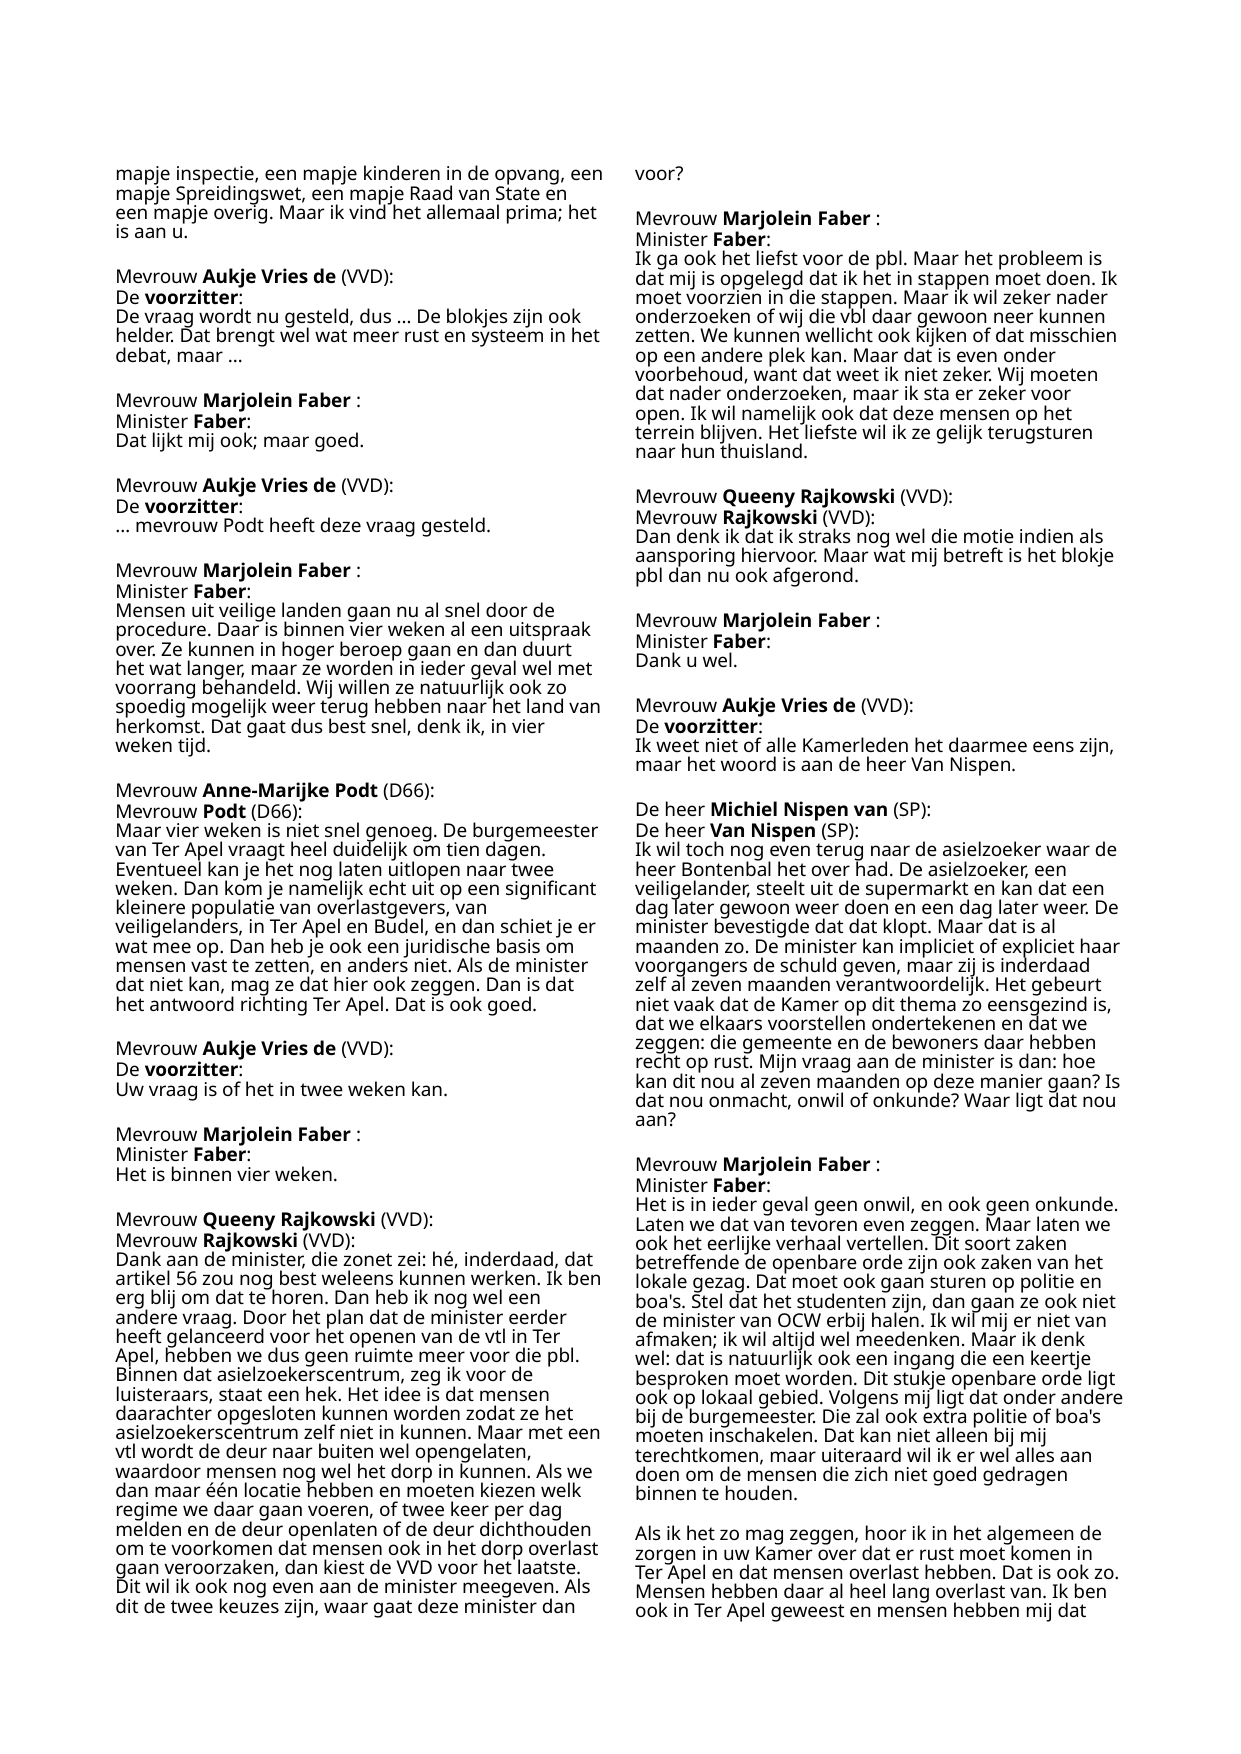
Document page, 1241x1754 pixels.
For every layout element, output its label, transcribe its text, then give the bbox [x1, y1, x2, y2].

text Mevrouw Marjolein Faber : [635, 1151, 1125, 1177]
text Minister Faber: [635, 1177, 1125, 1196]
text Mevrouw Rajkowski (VVD): [115, 1232, 605, 1251]
text Dank aan de minister, die zonet zei: hé, inderdaad, dat artikel 56 zou nog best weleens kunnen werken. Ik ben erg blij om dat te horen. Dan heb ik nog wel een andere vraag. Door het plan dat de minister eerder heeft gelanceerd voor het openen van de vtl in Ter Apel, hebben we dus geen ruimte meer voor die pbl. Binnen dat asielzoekerscentrum, zeg ik voor de luisteraars, staat een hek. Het idee is dat mensen daarachter opgesloten kunnen worden zodat ze het asielzoekerscentrum zelf niet in kunnen. Maar met een vtl wordt de deur naar buiten wel opengelaten, waardoor mensen nog wel het dorp in kunnen. Als we dan maar één locatie hebben en moeten kiezen welk regime we daar gaan voeren, of twee keer per dag melden en de deur openlaten of de deur dichthouden om te voorkomen dat mensen ook in het dorp overlast gaan veroorzaken, dan kiest de VVD voor het laatste. Dit wil ik ook nog even aan de minister meegeven. Als dit de twee keuzes zijn, waar gaat deze minister dan [115, 1251, 605, 1617]
text Mevrouw Marjolein Faber : [115, 557, 605, 583]
text Mevrouw Marjolein Faber : [635, 205, 1125, 231]
text Als ik het zo mag zeggen, hoor ik in het algemeen de zorgen in uw Kamer over dat er rust moet komen in Ter Apel en dat mensen overlast hebben. Dat is ook zo. Mensen hebben daar al heel lang overlast van. Ik ben ook in Ter Apel geweest en mensen hebben mij dat [635, 1525, 1125, 1622]
text Mevrouw Queeny Rajkowski (VVD): [635, 483, 1125, 509]
text Minister Faber: [115, 1146, 605, 1166]
text … mevrouw Podt heeft deze vraag gesteld. [115, 517, 605, 536]
text Minister Faber: [635, 231, 1125, 250]
text Mevrouw Aukje Vries de (VVD): [115, 263, 605, 289]
text De voorzitter: [115, 498, 605, 517]
text Mevrouw Marjolein Faber : [635, 607, 1125, 633]
text Mevrouw Podt (D66): [115, 803, 605, 822]
text Minister Faber: [115, 413, 605, 432]
text Mevrouw Anne-Marijke Podt (D66): [115, 777, 605, 803]
text Mevrouw Queeny Rajkowski (VVD): [115, 1206, 605, 1232]
text Mensen uit veilige landen gaan nu al snel door de procedure. Daar is binnen vier weken al een uitspraak over. Ze kunnen in hoger beroep gaan en dan duurt het wat langer, maar ze worden in ieder geval wel met voorrang behandeld. Wij willen ze natuurlijk ook zo spoedig mogelijk weer terug hebben naar het land van herkomst. Dat gaat dus best snel, denk ik, in vier weken tijd. [115, 602, 605, 756]
text Maar vier weken is niet snel genoeg. De burgemeester van Ter Apel vraagt heel duidelijk om tien dagen. Eventueel kan je het nog laten uitlopen naar twee weken. Dan kom je namelijk echt uit op een significant kleinere populatie van overlastgevers, van veiligelanders, in Ter Apel en Budel, en dan schiet je er wat mee op. Dan heb je ook een juridische basis om mensen vast te zetten, en anders niet. Als de minister dat niet kan, mag ze dat hier ook zeggen. Dan is dat het antwoord richting Ter Apel. Dat is ook goed. [115, 822, 605, 1015]
text De voorzitter: [115, 289, 605, 308]
text Minister Faber: [115, 583, 605, 602]
text Minister Faber: [635, 633, 1125, 652]
text De heer Van Nispen (SP): [635, 822, 1125, 841]
text Ik weet niet of alle Kamerleden het daarmee eens zijn, maar het woord is aan de heer Van Nispen. [635, 737, 1125, 776]
text Ik ga ook het liefst voor de pbl. Maar het probleem is dat mij is opgelegd dat ik het in stappen moet doen. Ik moet voorzien in die stappen. Maar ik wil zeker nader onderzoeken of wij die vbl daar gewoon neer kunnen zetten. We kunnen wellicht ook kijken of dat misschien op een andere plek kan. Maar dat is even onder voorbehoud, want dat weet ik niet zeker. Wij moeten dat nader onderzoeken, maar ik sta er zeker voor open. Ik wil namelijk ook dat deze mensen op het terrein blijven. Het liefste wil ik ze gelijk terugsturen naar hun thuisland. [635, 250, 1125, 462]
text Dat lijkt mij ook; maar goed. [115, 432, 605, 451]
text Ik wil toch nog even terug naar de asielzoeker waar de heer Bontenbal het over had. De asielzoeker, een veiligelander, steelt uit de supermarkt en kan dat een dag later gewoon weer doen en een dag later weer. De minister bevestigde dat dat klopt. Maar dat is al maanden zo. De minister kan impliciet of expliciet haar voorgangers de schuld geven, maar zij is inderdaad zelf al zeven maanden verantwoordelijk. Het gebeurt niet vaak dat de Kamer op dit thema zo eensgezind is, dat we elkaars voorstellen ondertekenen en dat we zeggen: die gemeente en de bewoners daar hebben recht op rust. Mijn vraag aan de minister is dan: hoe kan dit nou al zeven maanden op deze manier gaan? Is dat nou onmacht, onwil of onkunde? Waar ligt dat nou aan? [635, 841, 1125, 1130]
text Mevrouw Aukje Vries de (VVD): [635, 692, 1125, 718]
text De voorzitter: [115, 1061, 605, 1081]
text Mevrouw Marjolein Faber : [115, 1121, 605, 1146]
text Het is in ieder geval geen onwil, en ook geen onkunde. Laten we dat van tevoren even zeggen. Maar laten we ook het eerlijke verhaal vertellen. Dit soort zaken betreffende de openbare orde zijn ook zaken van het lokale gezag. Dat moet ook gaan sturen op politie en boa's. Stel dat het studenten zijn, dan gaan ze ook niet de minister van OCW erbij halen. Ik wil mij er niet van afmaken; ik wil altijd wel meedenken. Maar ik denk wel: dat is natuurlijk ook een ingang die een keertje besproken moet worden. Dit stukje openbare orde ligt ook op lokaal gebied. Volgens mij ligt dat onder andere bij de burgemeester. Die zal ook extra politie of boa's moeten inschakelen. Dat kan niet alleen bij mij terechtkomen, maar uiteraard wil ik er wel alles aan doen om de mensen die zich niet goed gedragen binnen te houden. [635, 1196, 1125, 1504]
text De vraag wordt nu gesteld, dus … De blokjes zijn ook helder. Dat brengt wel wat meer rust en systeem in het debat, maar … [115, 308, 605, 366]
text Mevrouw Marjolein Faber : [115, 387, 605, 413]
text De heer Michiel Nispen van (SP): [635, 796, 1125, 822]
text mapje inspectie, een mapje kinderen in de opvang, een mapje Spreidingswet, een mapje Raad van State en een mapje overig. Maar ik vind het allemaal prima; het is aan u. [115, 165, 605, 242]
text De voorzitter: [635, 718, 1125, 737]
text Dan denk ik dat ik straks nog wel die motie indien als aansporing hiervoor. Maar wat mij betreft is het blokje pbl dan nu ook afgerond. [635, 528, 1125, 586]
text Dank u wel. [635, 652, 1125, 671]
text Mevrouw Aukje Vries de (VVD): [115, 472, 605, 498]
text voor? [635, 165, 1125, 184]
text Mevrouw Rajkowski (VVD): [635, 509, 1125, 528]
text Uw vraag is of het in twee weken kan. [115, 1081, 605, 1100]
text Mevrouw Aukje Vries de (VVD): [115, 1036, 605, 1061]
text Het is binnen vier weken. [115, 1166, 605, 1185]
